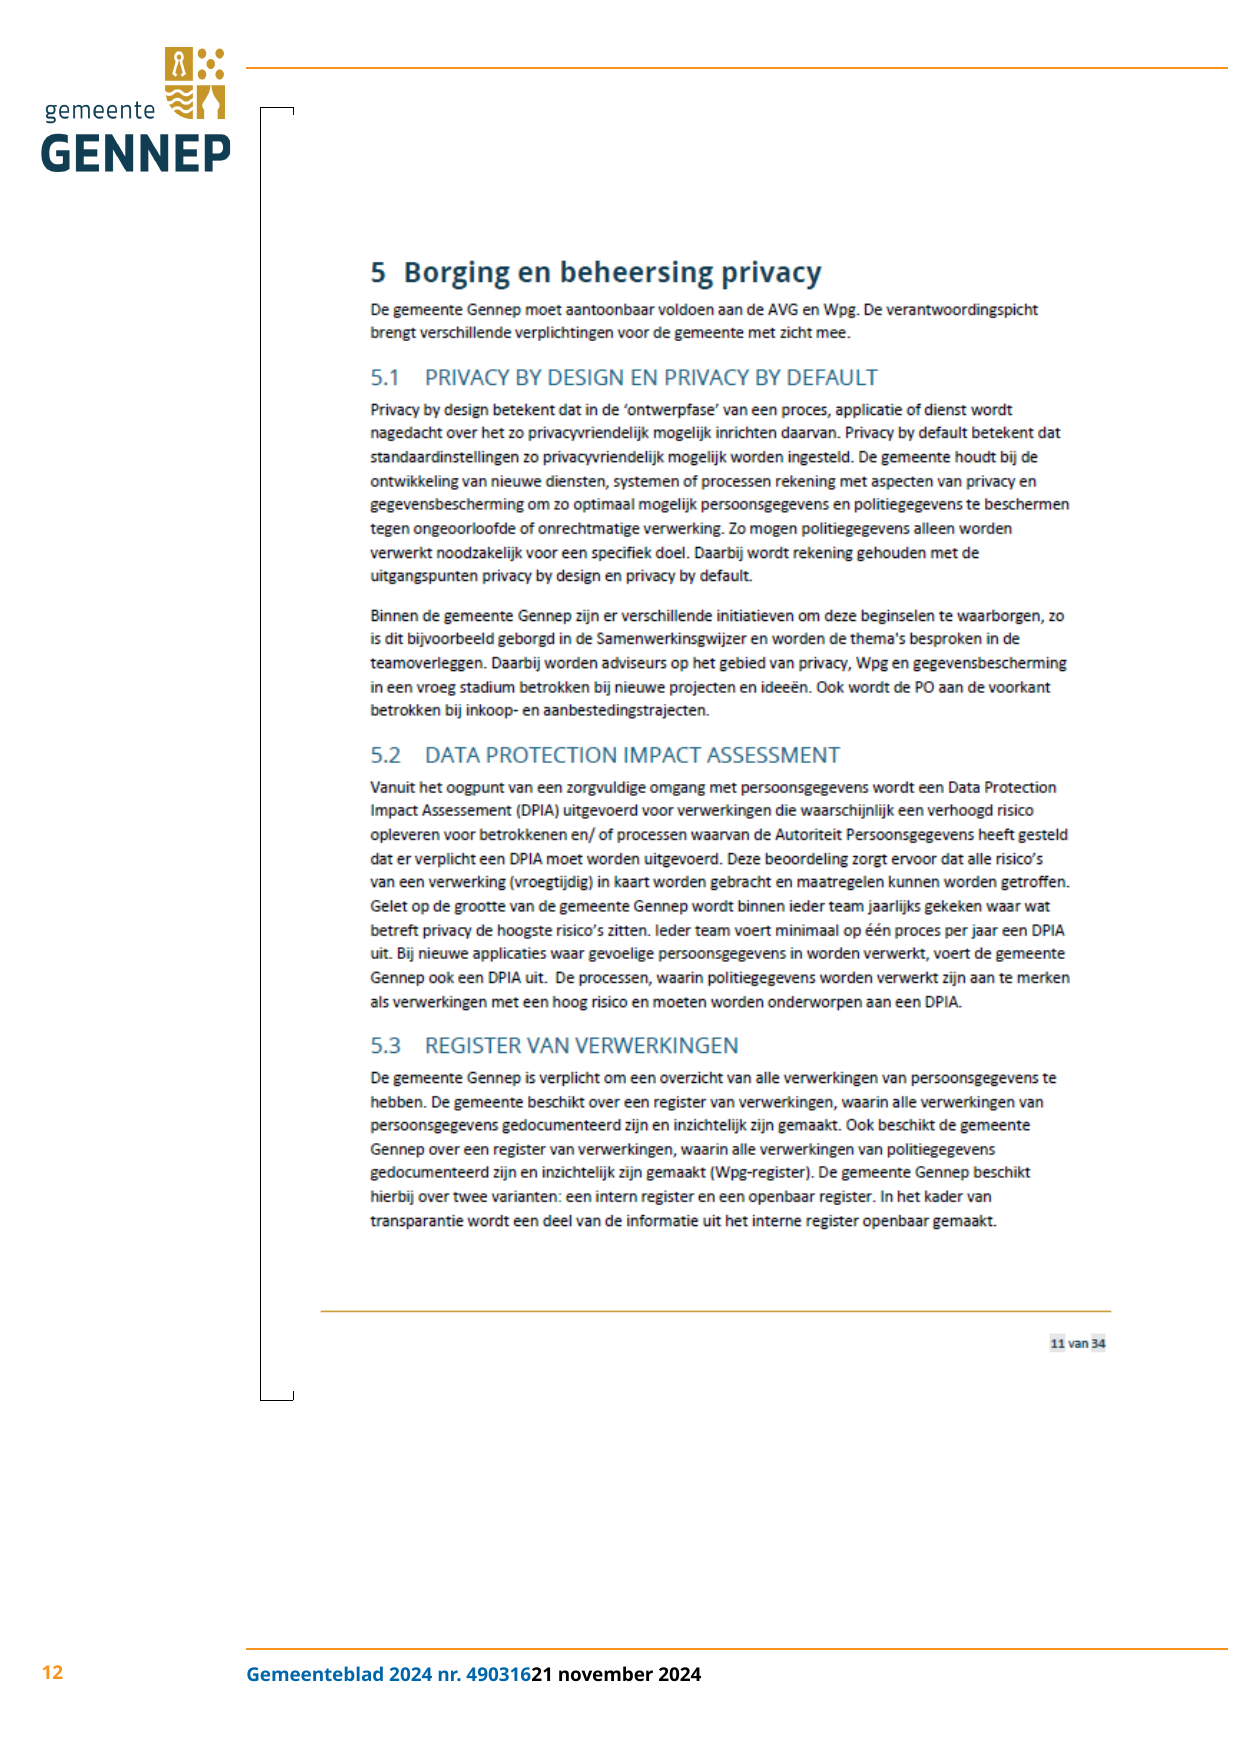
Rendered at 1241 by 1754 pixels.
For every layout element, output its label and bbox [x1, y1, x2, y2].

picture [41, 47, 231, 172]
picture [268, 115, 1173, 1391]
